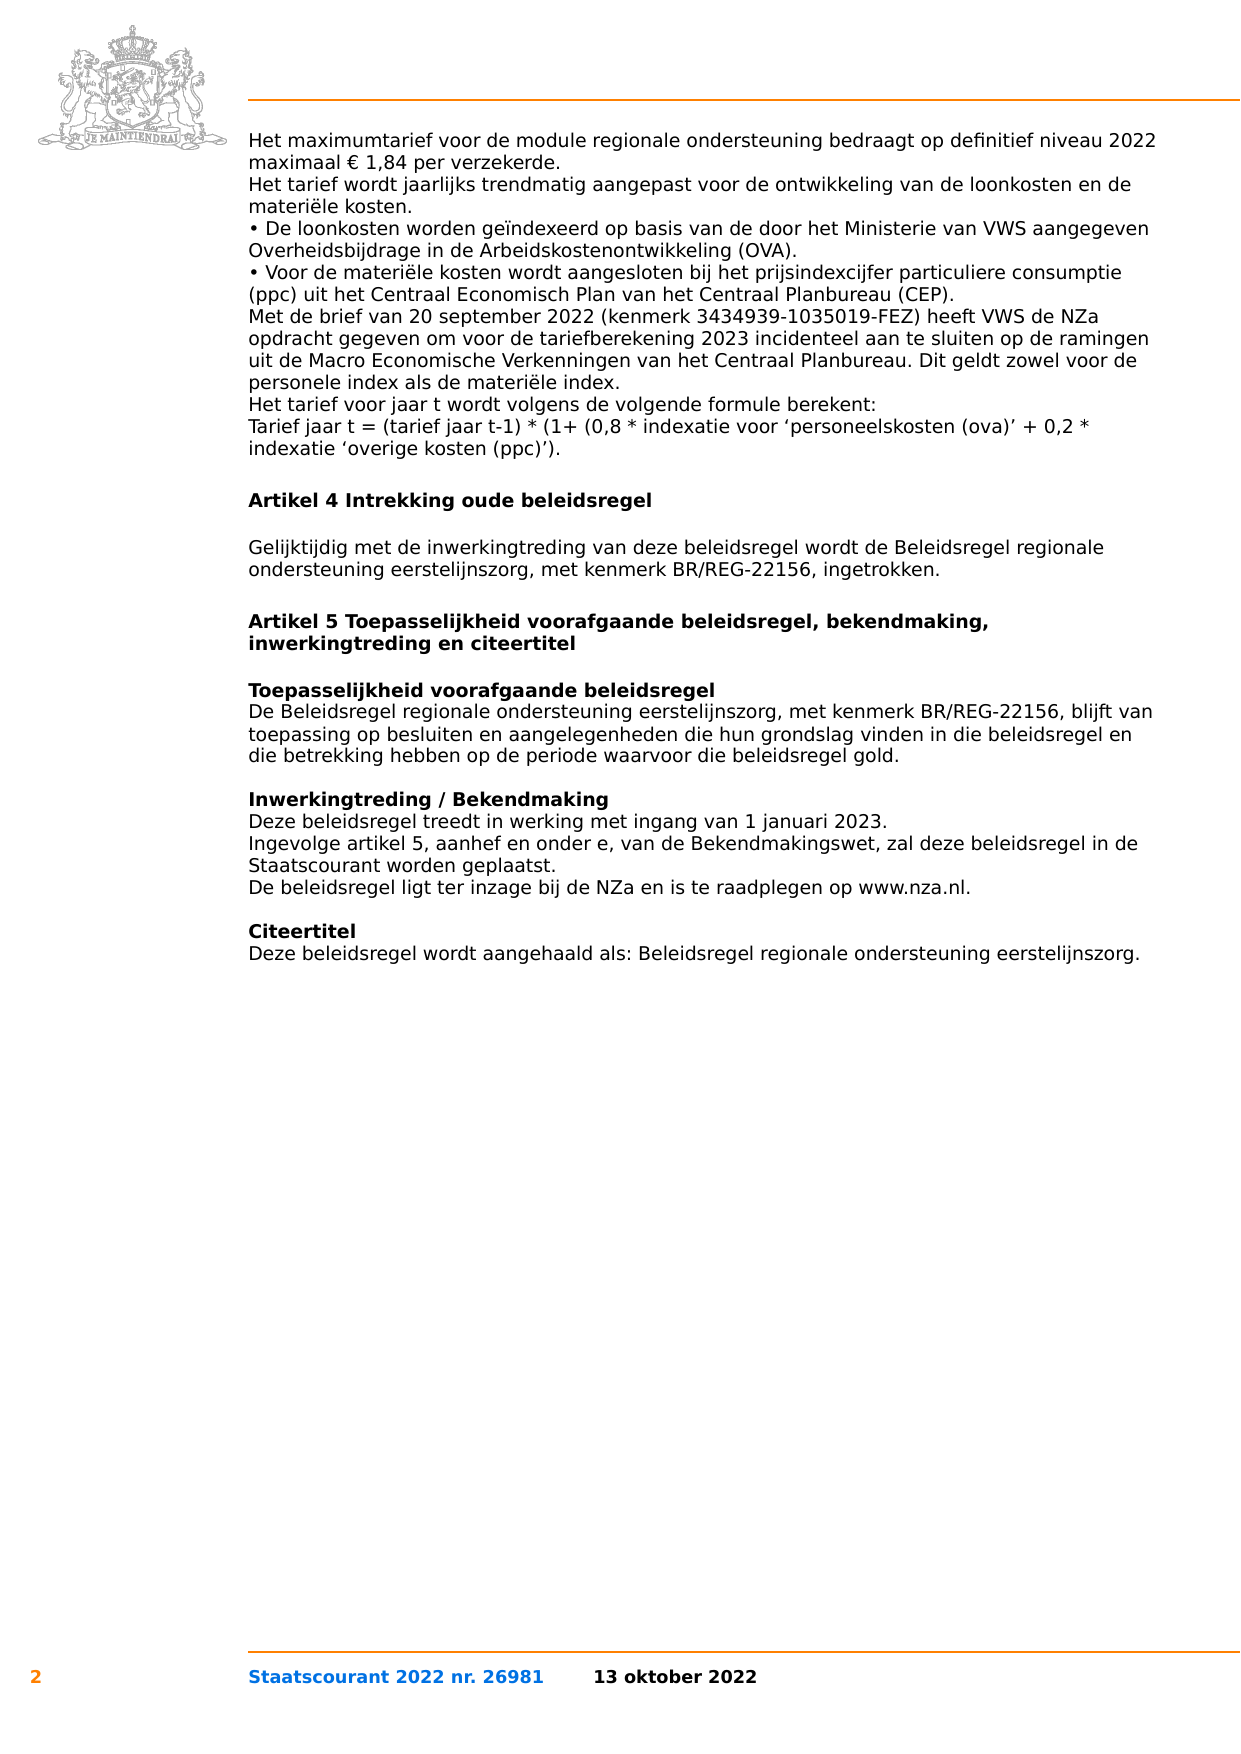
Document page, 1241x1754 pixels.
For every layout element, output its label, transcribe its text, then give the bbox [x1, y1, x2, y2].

subtitle Citeertitel [248, 921, 1163, 943]
text Met de brief van 20 september 2022 (kenmerk 3434939-1035019-FEZ) heeft VWS de NZa opdracht gegeven om voor de tariefberekening 2023 incidenteel aan te sluiten op de ramingen uit de Macro Economische Verkenningen van het Centraal Planbureau. Dit geldt zowel voor de personele index als de materiële index. [248, 306, 1163, 394]
text De Beleidsregel regionale ondersteuning eerstelijnszorg, met kenmerk BR/REG-22156, blijft van toepassing op besluiten en aangelegenheden die hun grondslag vinden in die beleidsregel en die betrekking hebben op de periode waarvoor die beleidsregel gold. [248, 701, 1163, 767]
text Deze beleidsregel treedt in werking met ingang van 1 januari 2023. [248, 811, 1163, 833]
text Ingevolge artikel 5, aanhef en onder e, van de Bekendmakingswet, zal deze beleidsregel in de Staatscourant worden geplaatst. [248, 833, 1163, 877]
text Het maximumtarief voor de module regionale ondersteuning bedraagt op definitief niveau 2022 maximaal € 1,84 per verzekerde. [248, 130, 1163, 174]
text De beleidsregel ligt ter inzage bij de NZa en is te raadplegen op www.nza.nl. [248, 877, 1163, 899]
subtitle Toepasselijkheid voorafgaande beleidsregel [248, 679, 1163, 701]
subtitle Artikel 5 Toepasselijkheid voorafgaande beleidsregel, bekendmaking, inwerkingtreding en citeertitel [248, 611, 1163, 654]
text Het tarief voor jaar t wordt volgens de volgende formule berekent: [248, 394, 1163, 416]
picture [38, 25, 227, 150]
text • De loonkosten worden geïndexeerd op basis van de door het Ministerie van VWS aangegeven Overheidsbijdrage in de Arbeidskostenontwikkeling (OVA). [248, 218, 1163, 262]
text Het tarief wordt jaarlijks trendmatig aangepast voor de ontwikkeling van de loonkosten en de materiële kosten. [248, 174, 1163, 218]
text Deze beleidsregel wordt aangehaald als: Beleidsregel regionale ondersteuning eerstelijnszorg. [248, 943, 1163, 965]
text Tarief jaar t = (tarief jaar t-1) * (1+ (0,8 * indexatie voor ‘personeelskosten (ova)’ + 0,2 * indexatie ‘overige kosten (ppc)’). [248, 416, 1163, 459]
text • Voor de materiële kosten wordt aangesloten bij het prijsindexcijfer particuliere consumptie (ppc) uit het Centraal Economisch Plan van het Centraal Planbureau (CEP). [248, 262, 1163, 306]
subtitle Inwerkingtreding / Bekendmaking [248, 789, 1163, 811]
text Gelijktijdig met de inwerkingtreding van deze beleidsregel wordt de Beleidsregel regionale ondersteuning eerstelijnszorg, met kenmerk BR/REG-22156, ingetrokken. [248, 537, 1163, 581]
subtitle Artikel 4 Intrekking oude beleidsregel [248, 489, 1163, 512]
